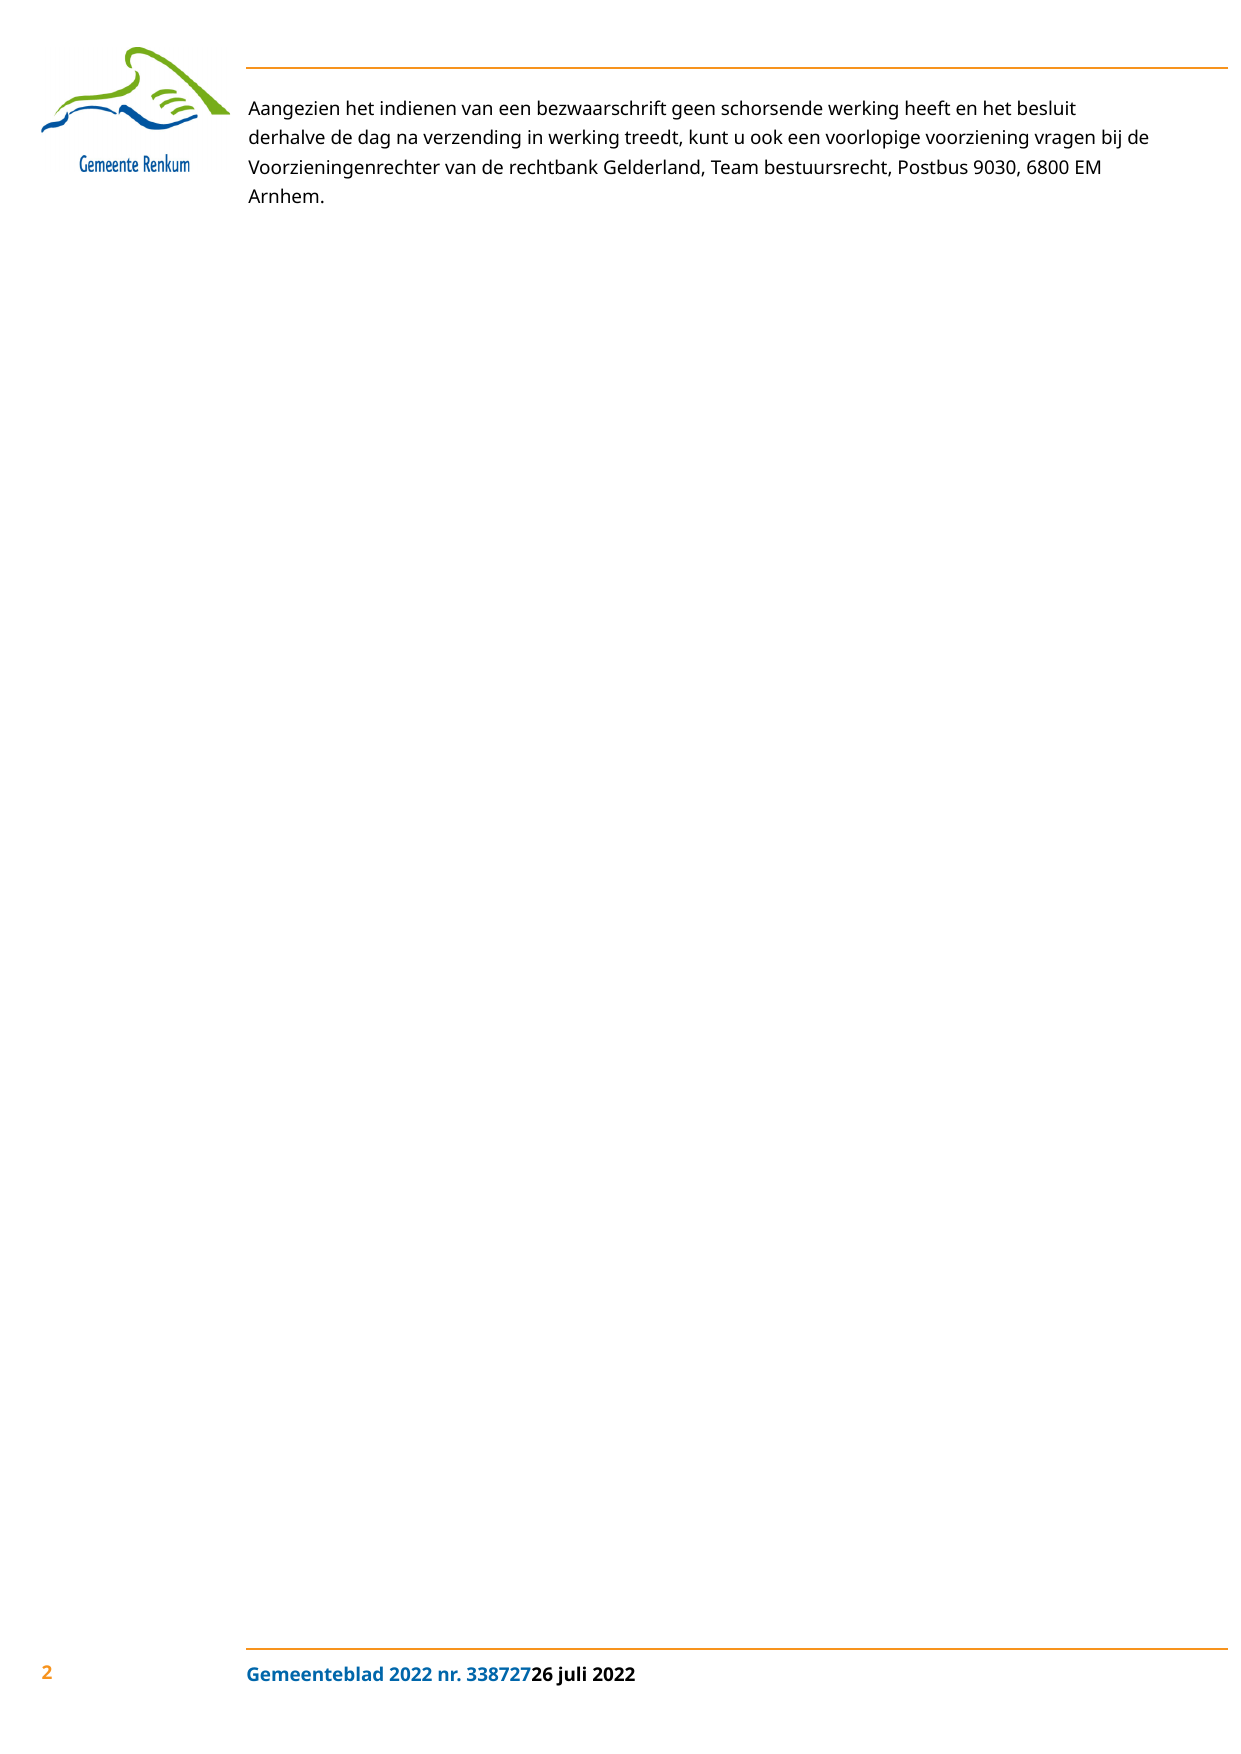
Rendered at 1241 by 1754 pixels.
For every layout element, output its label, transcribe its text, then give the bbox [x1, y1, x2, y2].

text Aangezien het indienen van een bezwaarschrift geen schorsende werking heeft en het besluit derhalve de dag na verzending in werking treedt, kunt u ook een voorlopige voorziening vragen bij de Voorzieningenrechter van de rechtbank Gelderland, Team bestuursrecht, Postbus 9030, 6800 EM Arnhem. [248, 95, 1152, 209]
picture [41, 47, 231, 172]
